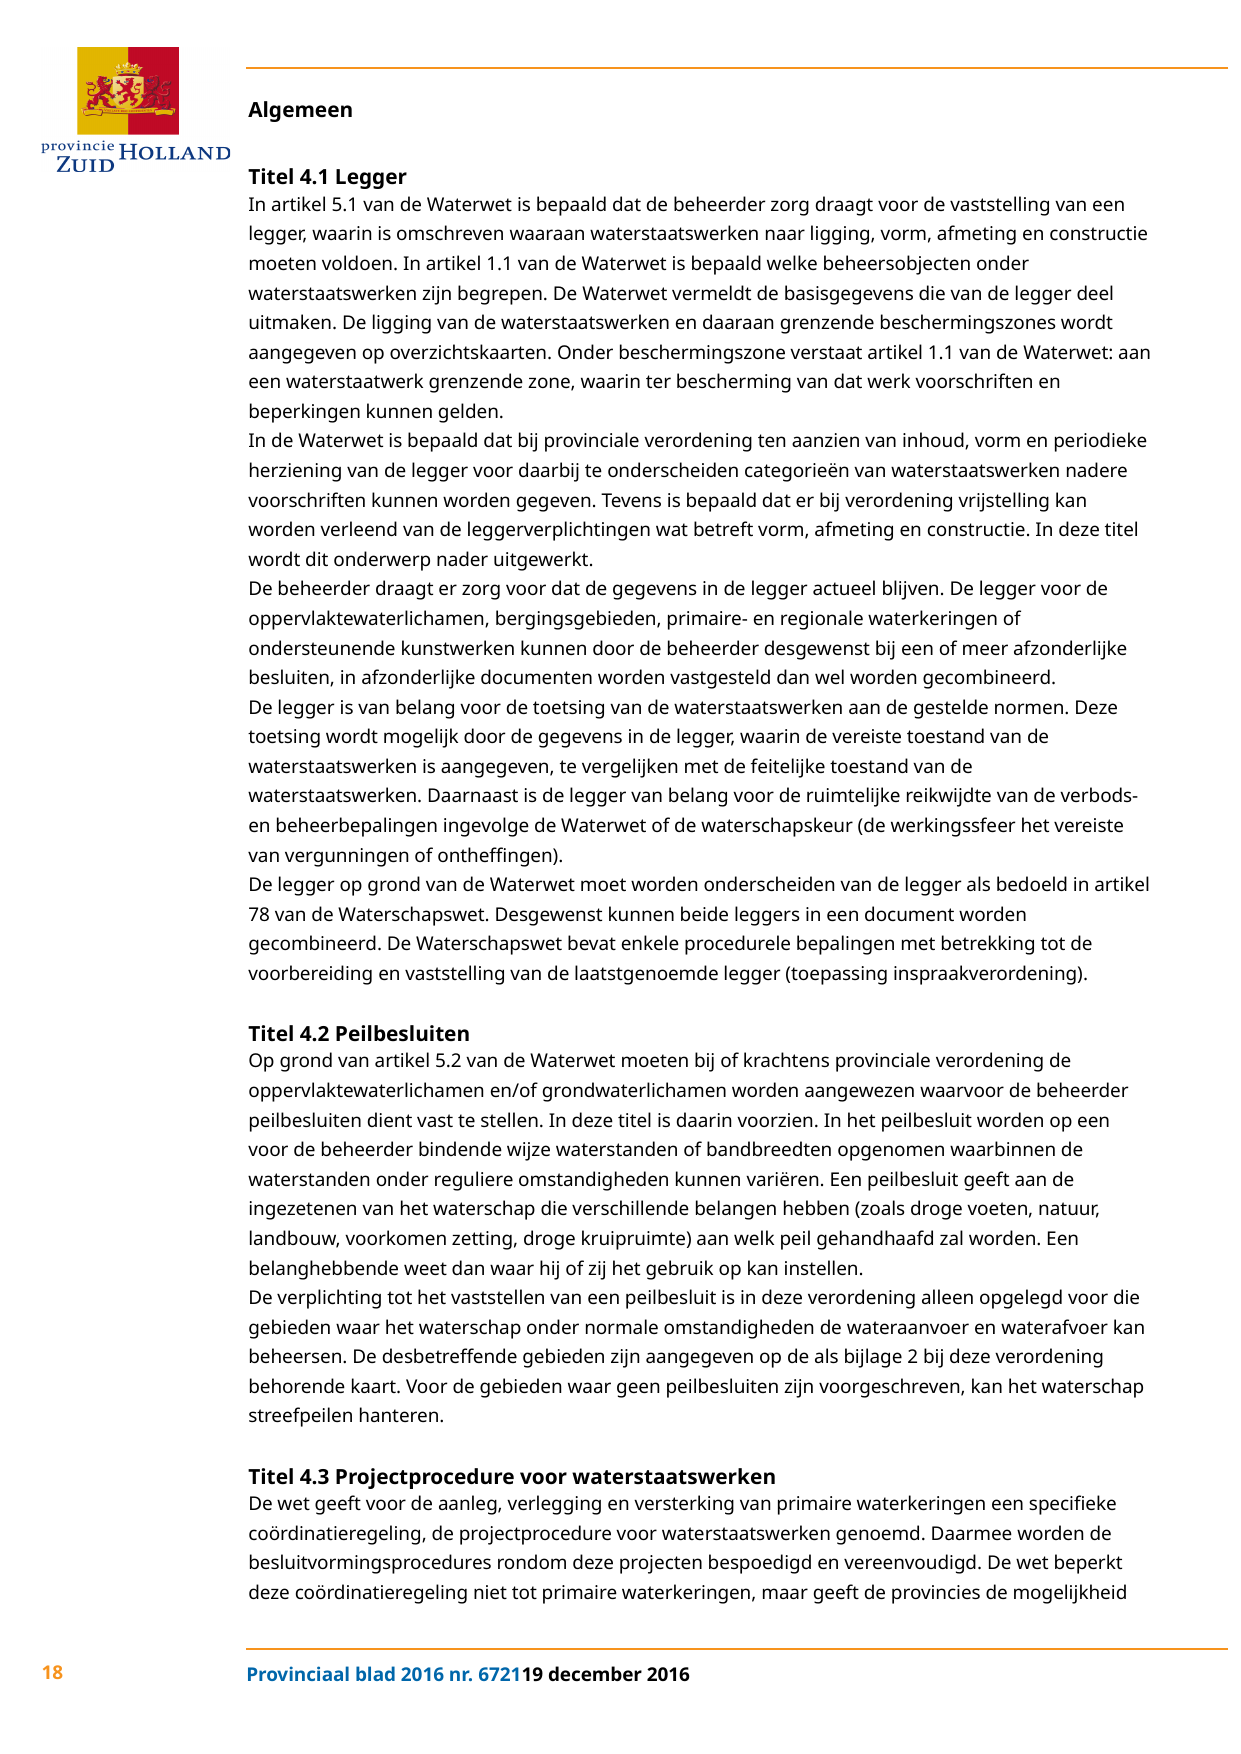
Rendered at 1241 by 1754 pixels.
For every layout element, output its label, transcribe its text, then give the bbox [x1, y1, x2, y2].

text De legger is van belang voor de toetsing van de waterstaatswerken aan de gestelde normen. Deze toetsing wordt mogelijk door de gegevens in de legger, waarin de vereiste toestand van de waterstaatswerken is aangegeven, te vergelijken met de feitelijke toestand van de waterstaatswerken. Daarnaast is de legger van belang voor de ruimtelijke reikwijdte van de verbods- en beheerbepalingen ingevolge de Waterwet of de waterschapskeur (de werkingssfeer het vereiste van vergunningen of ontheffingen). [248, 694, 1152, 867]
picture [41, 47, 231, 172]
text Algemeen [248, 95, 1152, 123]
text Op grond van artikel 5.2 van de Waterwet moeten bij of krachtens provinciale verordening de oppervlaktewaterlichamen en/of grondwaterlichamen worden aangewezen waarvoor de beheerder peilbesluiten dient vast te stellen. In deze titel is daarin voorzien. In het peilbesluit worden op een voor de beheerder bindende wijze waterstanden of bandbreedten opgenomen waarbinnen de waterstanden onder reguliere omstandigheden kunnen variëren. Een peilbesluit geeft aan de ingezetenen van het waterschap die verschillende belangen hebben (zoals droge voeten, natuur, landbouw, voorkomen zetting, droge kruipruimte) aan welk peil gehandhaafd zal worden. Een belanghebbende weet dan waar hij of zij het gebruik op kan instellen. [248, 1048, 1152, 1281]
text Titel 4.3 Projectprocedure voor waterstaatswerken [248, 1462, 1152, 1490]
text De beheerder draagt er zorg voor dat de gegevens in de legger actueel blijven. De legger voor de oppervlaktewaterlichamen, bergingsgebieden, primaire- en regionale waterkeringen of ondersteunende kunstwerken kunnen door de beheerder desgewenst bij een of meer afzonderlijke besluiten, in afzonderlijke documenten worden vastgesteld dan wel worden gecombineerd. [248, 576, 1152, 690]
text In de Waterwet is bepaald dat bij provinciale verordening ten aanzien van inhoud, vorm en periodieke herziening van de legger voor daarbij te onderscheiden categorieën van waterstaatswerken nadere voorschriften kunnen worden gegeven. Tevens is bepaald dat er bij verordening vrijstelling kan worden verleend van de leggerverplichtingen wat betreft vorm, afmeting en constructie. In deze titel wordt dit onderwerp nader uitgewerkt. [248, 428, 1152, 572]
text De verplichting tot het vaststellen van een peilbesluit is in deze verordening alleen opgelegd voor die gebieden waar het waterschap onder normale omstandigheden de wateraanvoer en waterafvoer kan beheersen. De desbetreffende gebieden zijn aangegeven op de als bijlage 2 bij deze verordening behorende kaart. Voor de gebieden waar geen peilbesluiten zijn voorgeschreven, kan het waterschap streefpeilen hanteren. [248, 1284, 1152, 1428]
text De legger op grond van de Waterwet moet worden onderscheiden van de legger als bedoeld in artikel 78 van de Waterschapswet. Desgewenst kunnen beide leggers in een document worden gecombineerd. De Waterschapswet bevat enkele procedurele bepalingen met betrekking tot de voorbereiding en vaststelling van de laatstgenoemde legger (toepassing inspraakverordening). [248, 871, 1152, 986]
text De wet geeft voor de aanleg, verlegging en versterking van primaire waterkeringen een specifieke coördinatieregeling, de projectprocedure voor waterstaatswerken genoemd. Daarmee worden de besluitvormingsprocedures rondom deze projecten bespoedigd en vereenvoudigd. De wet beperkt deze coördinatieregeling niet tot primaire waterkeringen, maar geeft de provincies de mogelijkheid [248, 1490, 1152, 1605]
text In artikel 5.1 van de Waterwet is bepaald dat de beheerder zorg draagt voor de vaststelling van een legger, waarin is omschreven waaraan waterstaatswerken naar ligging, vorm, afmeting en constructie moeten voldoen. In artikel 1.1 van de Waterwet is bepaald welke beheersobjecten onder waterstaatswerken zijn begrepen. De Waterwet vermeldt de basisgegevens die van de legger deel uitmaken. De ligging van de waterstaatswerken en daaraan grenzende beschermingszones wordt aangegeven op overzichtskaarten. Onder beschermingszone verstaat artikel 1.1 van de Waterwet: aan een waterstaatwerk grenzende zone, waarin ter bescherming van dat werk voorschriften en beperkingen kunnen gelden. [248, 191, 1152, 424]
text Titel 4.2 Peilbesluiten [248, 1019, 1152, 1048]
text Titel 4.1 Legger [248, 162, 1152, 191]
